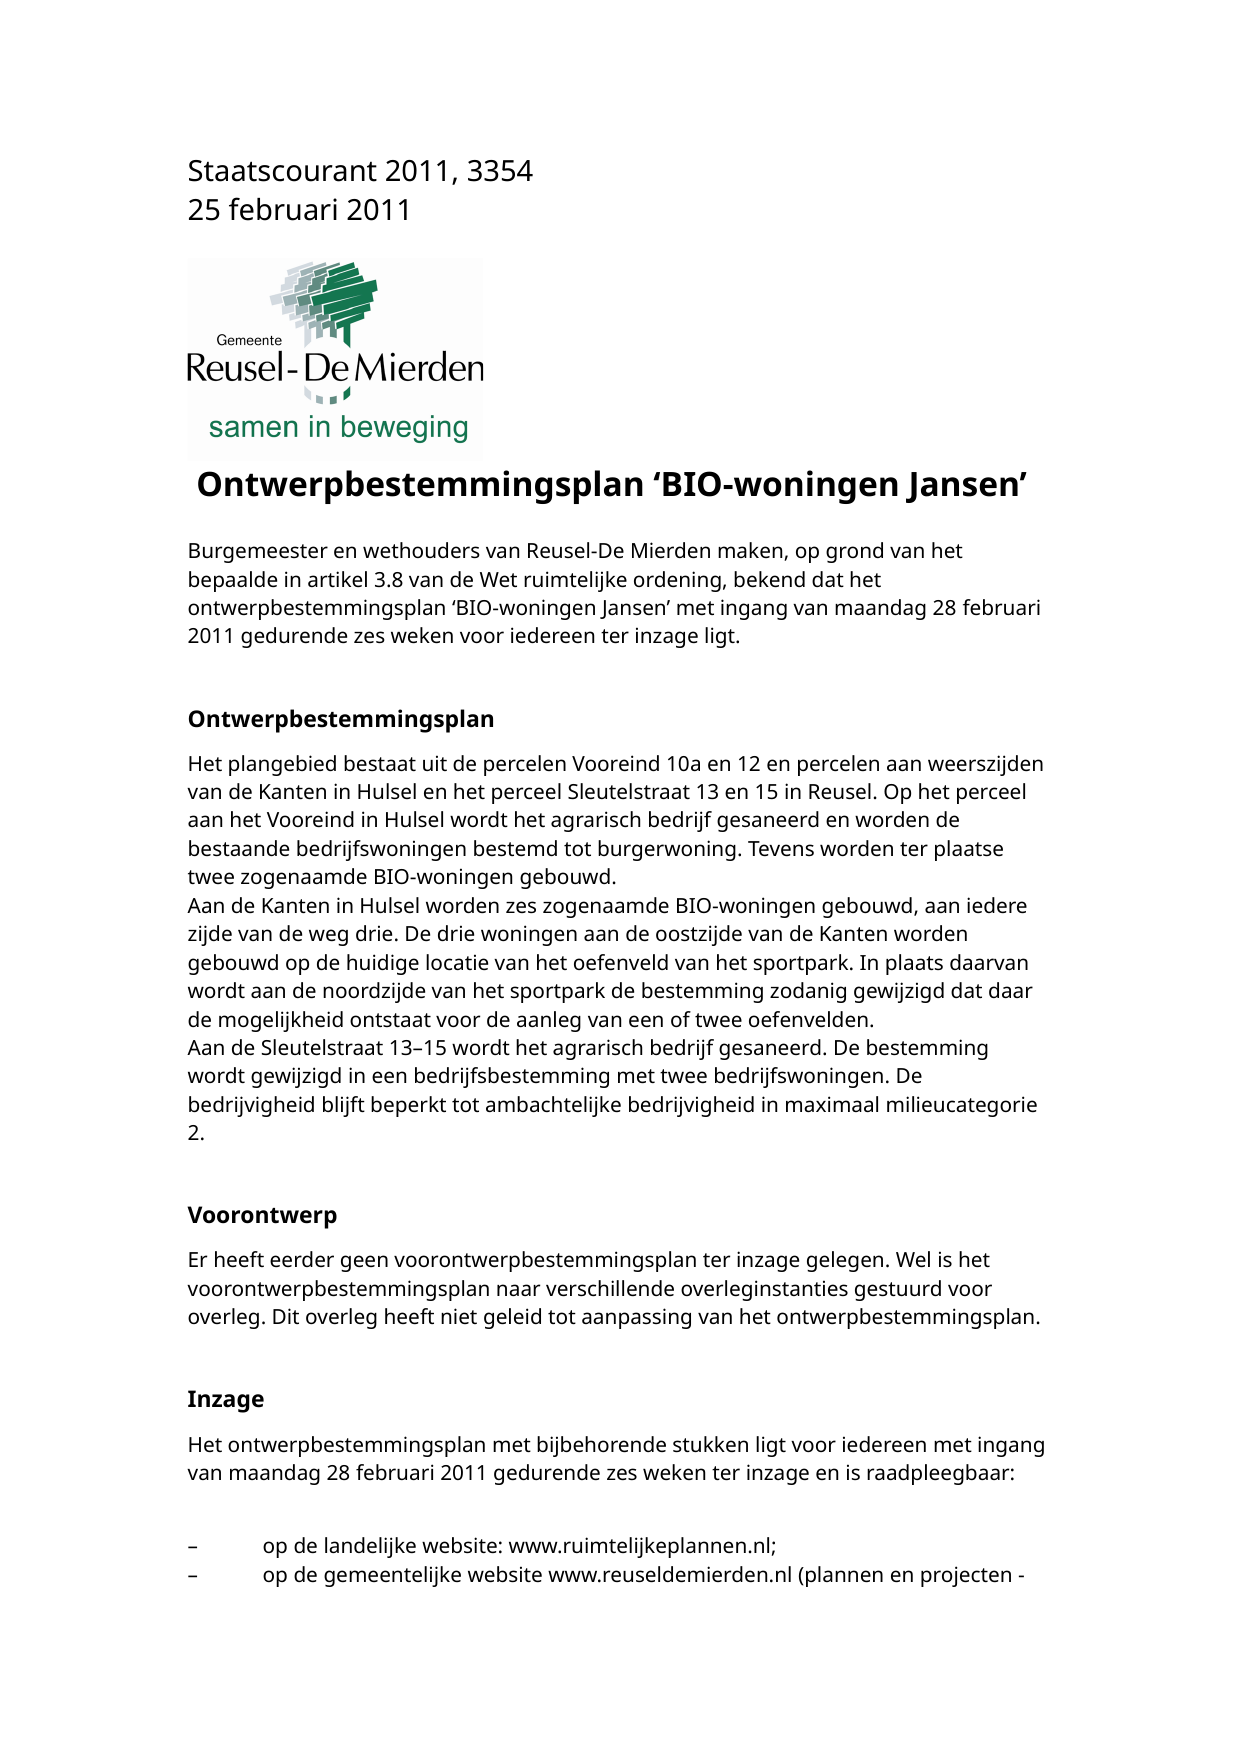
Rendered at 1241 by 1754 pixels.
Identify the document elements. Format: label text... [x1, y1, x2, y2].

text Burgemeester en wethouders van Reusel-De Mierden maken, op grond van het bepaalde in artikel 3.8 van de Wet ruimtelijke ordening, bekend dat het ontwerpbestemmingsplan ‘BIO-woningen Jansen’ met ingang van maandag 28 februari 2011 gedurende zes weken voor iedereen ter inzage ligt. [187, 536, 1053, 650]
subtitle Ontwerpbestemmingsplan ‘BIO-woningen Jansen’ [187, 271, 1053, 506]
list op de gemeentelijke website www.reuseldemierden.nl (plannen en projecten [187, 1560, 1053, 1588]
text Het ontwerpbestemmingsplan met bijbehorende stukken ligt voor iedereen met ingang van maandag 28 februari 2011 gedurende zes weken ter inzage en is raadpleegbaar: [187, 1430, 1053, 1487]
text Staatscourant 2011, 3354 [187, 150, 1053, 190]
text Aan de Sleutelstraat 13–15 wordt het agrarisch bedrijf gesaneerd. De bestemming wordt gewijzigd in een bedrijfsbestemming met twee bedrijfswoningen. De bedrijvigheid blijft beperkt tot ambachtelijke bedrijvigheid in maximaal milieucategorie 2. [187, 1033, 1053, 1147]
picture [187, 258, 484, 461]
list op de landelijke website: www.ruimtelijkeplannen.nl; [187, 1532, 1053, 1560]
text Het plangebied bestaat uit de percelen Vooreind 10a en 12 en percelen aan weerszijden van de Kanten in Hulsel en het perceel Sleutelstraat 13 en 15 in Reusel. Op het perceel aan het Vooreind in Hulsel wordt het agrarisch bedrijf gesaneerd en worden de bestaande bedrijfswoningen bestemd tot burgerwoning. Tevens worden ter plaatse twee zogenaamde BIO-woningen gebouwd. [187, 749, 1053, 891]
subtitle Voorontwerp [187, 1199, 1053, 1231]
subtitle Inzage [187, 1383, 1053, 1415]
text Aan de Kanten in Hulsel worden zes zogenaamde BIO-woningen gebouwd, aan iedere zijde van de weg drie. De drie woningen aan de oostzijde van de Kanten worden gebouwd op de huidige locatie van het oefenveld van het sportpark. In plaats daarvan wordt aan de noordzijde van het sportpark de bestemming zodanig gewijzigd dat daar de mogelijkheid ontstaat voor de aanleg van een of twee oefenvelden. [187, 891, 1053, 1033]
text 25 februari 2011 [187, 190, 1053, 229]
text Er heeft eerder geen voorontwerpbestemmingsplan ter inzage gelegen. Wel is het voorontwerpbestemmingsplan naar verschillende overleginstanties gestuurd voor overleg. Dit overleg heeft niet geleid tot aanpassing van het ontwerpbestemmingsplan. [187, 1246, 1053, 1331]
subtitle Ontwerpbestemmingsplan [187, 702, 1053, 734]
